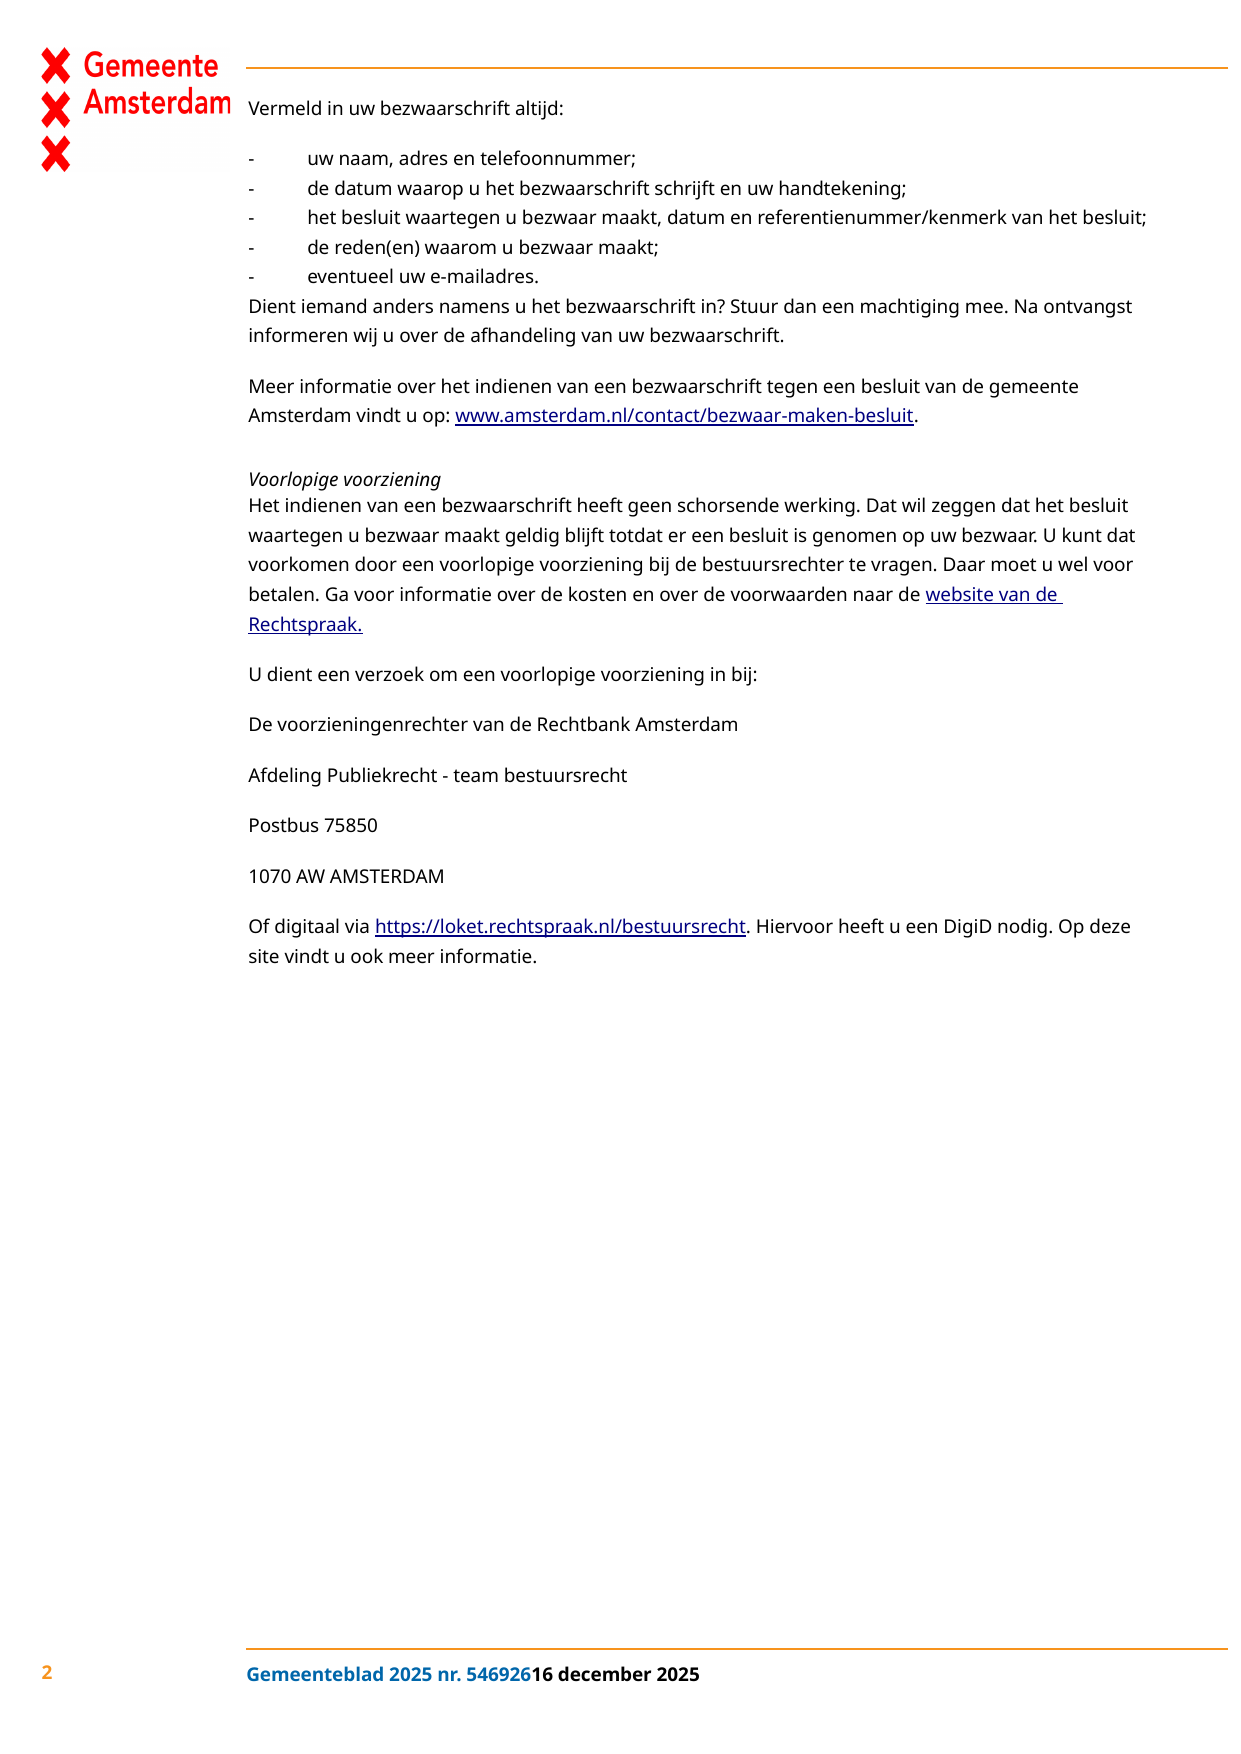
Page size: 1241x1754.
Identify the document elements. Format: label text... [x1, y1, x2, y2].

text U dient een verzoek om een voorlopige voorziening in bij: [248, 661, 1152, 687]
list de datum waarop u het bezwaarschrift schrijft en uw handtekening; [248, 175, 1152, 201]
text Vermeld in uw bezwaarschrift altijd: [248, 95, 1152, 121]
text Voorlopige voorziening [248, 467, 1152, 492]
text Het indienen van een bezwaarschrift heeft geen schorsende werking. Dat wil zeggen dat het besluit waartegen u bezwaar maakt geldig blijft totdat er een besluit is genomen op uw bezwaar. U kunt dat voorkomen door een voorlopige voorziening bij de bestuursrechter te vragen. Daar moet u wel voor betalen. Ga voor informatie over de kosten en over de voorwaarden naar de website van de Rechtspraak. [248, 492, 1152, 636]
list uw naam, adres en telefoonnummer; [248, 145, 1152, 171]
text Postbus 75850 [248, 812, 1152, 838]
list de reden(en) waarom u bezwaar maakt; [248, 234, 1152, 260]
picture [41, 47, 231, 172]
text Of digitaal via https://loket.rechtspraak.nl/bestuursrecht. Hiervoor heeft u een DigiD nodig. Op deze site vindt u ook meer informatie. [248, 913, 1152, 968]
text Afdeling Publiekrecht - team bestuursrecht [248, 762, 1152, 788]
text De voorzieningenrechter van de Rechtbank Amsterdam [248, 712, 1152, 737]
list eventueel uw e-mailadres. [248, 263, 1152, 289]
text 1070 AW AMSTERDAM [248, 863, 1152, 888]
list het besluit waartegen u bezwaar maakt, datum en referentienummer/kenmerk van het besluit; [248, 204, 1152, 230]
text Meer informatie over het indienen van een bezwaarschrift tegen een besluit van de gemeente Amsterdam vindt u op: www.amsterdam.nl/contact/bezwaar-maken-besluit. [248, 373, 1152, 428]
text Dient iemand anders namens u het bezwaarschrift in? Stuur dan een machtiging mee. Na ontvangst informeren wij u over de afhandeling van uw bezwaarschrift. [248, 293, 1152, 348]
